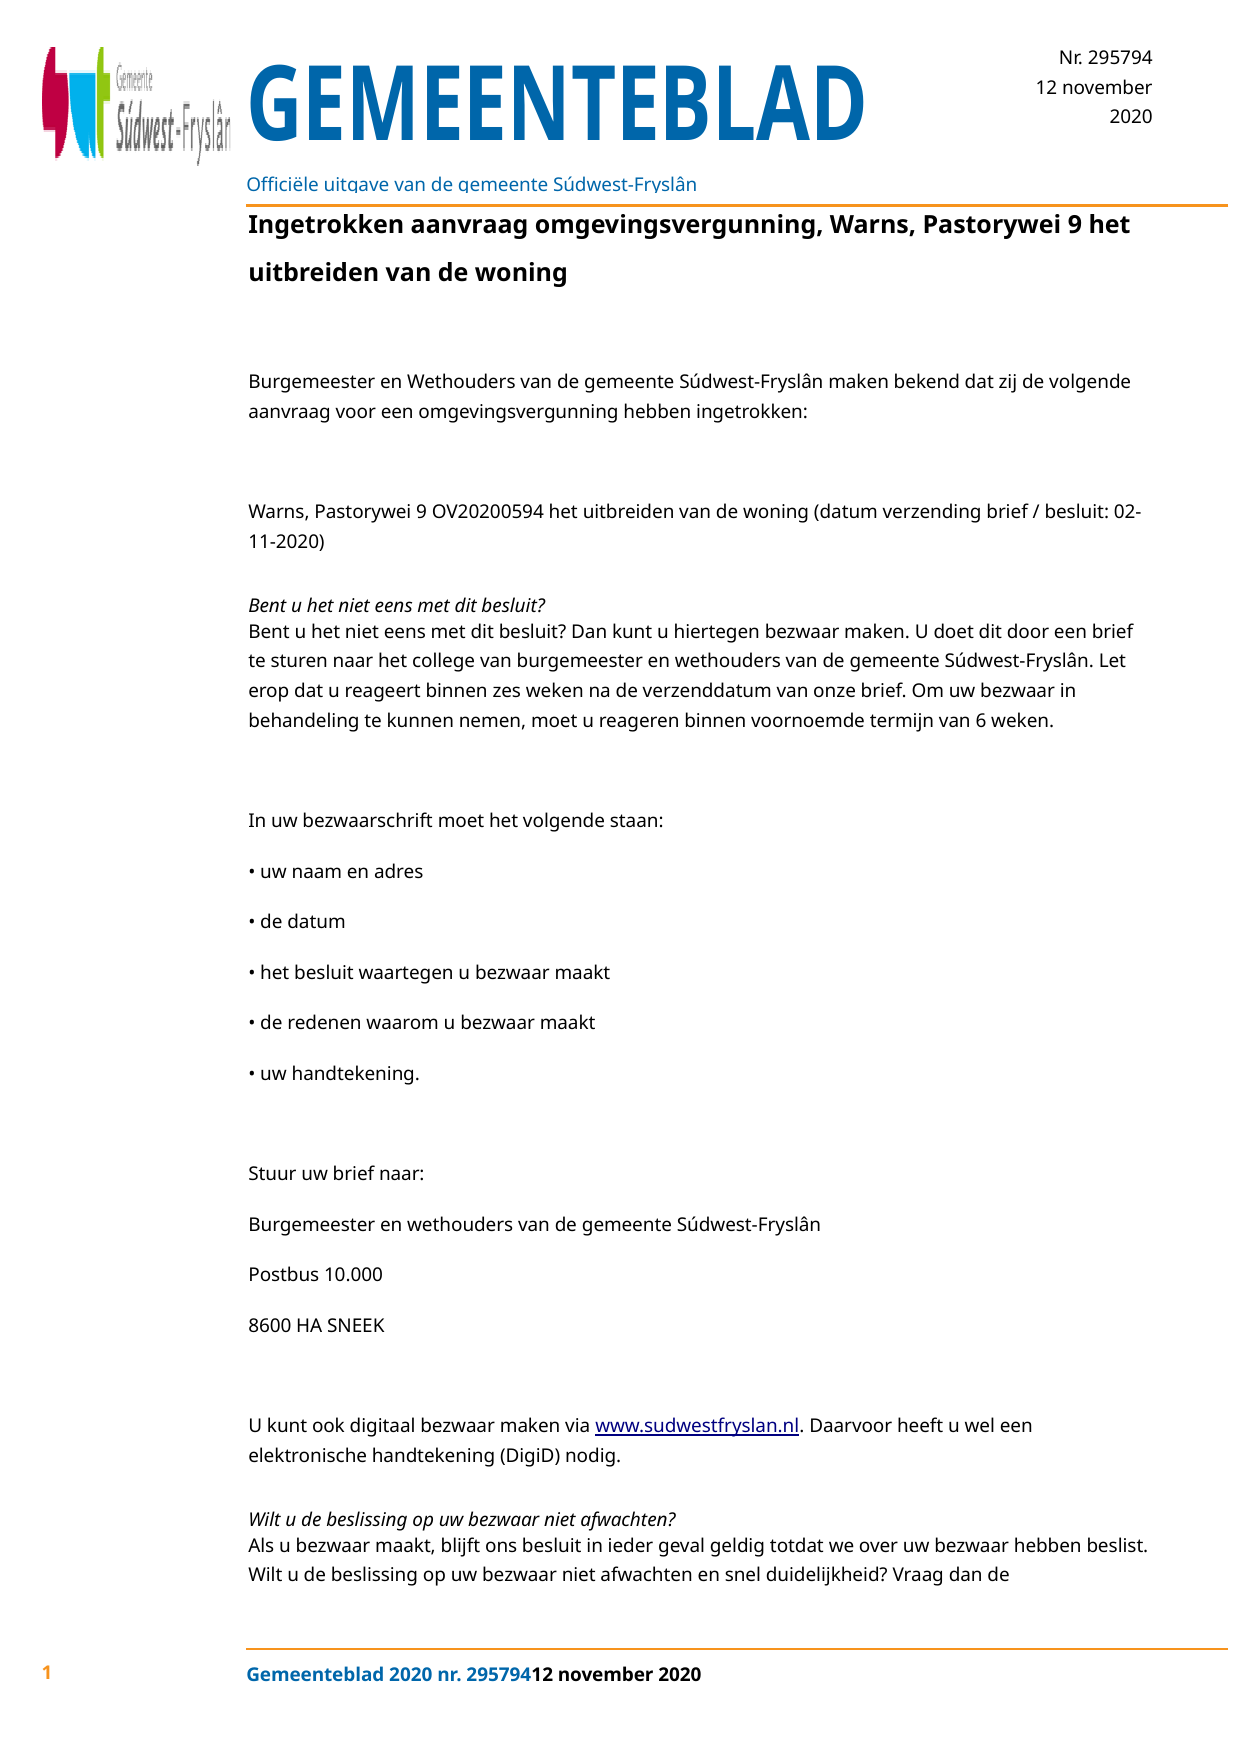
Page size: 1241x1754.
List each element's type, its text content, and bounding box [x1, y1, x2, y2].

text • de redenen waarom u bezwaar maakt [248, 1009, 1152, 1035]
text Bent u het niet eens met dit besluit? [248, 592, 1152, 618]
text Wilt u de beslissing op uw bezwaar niet afwachten? [248, 1506, 1152, 1532]
text Burgemeester en Wethouders van de gemeente Súdwest-Fryslân maken bekend dat zij de volgende aanvraag voor een omgevingsvergunning hebben ingetrokken: [248, 368, 1152, 424]
text Stuur uw brief naar: [248, 1161, 1152, 1186]
text Als u bezwaar maakt, blijft ons besluit in ieder geval geldig totdat we over uw bezwaar hebben beslist. Wilt u de beslissing op uw bezwaar niet afwachten en snel duidelijkheid? Vraag dan de [248, 1532, 1152, 1587]
text Warns, Pastorywei 9 OV20200594 het uitbreiden van de woning (datum verzending brief / besluit: 02-11-2020) [248, 499, 1152, 554]
text 8600 HA SNEEK [248, 1312, 1152, 1337]
text • het besluit waartegen u bezwaar maakt [248, 959, 1152, 984]
text • de datum [248, 908, 1152, 934]
text Postbus 10.000 [248, 1261, 1152, 1287]
text Bent u het niet eens met dit besluit? Dan kunt u hiertegen bezwaar maken. U doet dit door een brief te sturen naar het college van burgemeester en wethouders van de gemeente Súdwest-Fryslân. Let erop dat u reageert binnen zes weken na de verzenddatum van onze brief. Om uw bezwaar in behandeling te kunnen nemen, moet u reageren binnen voornoemde termijn van 6 weken. [248, 618, 1152, 732]
text In uw bezwaarschrift moet het volgende staan: [248, 808, 1152, 833]
text • uw handtekening. [248, 1060, 1152, 1085]
text Burgemeester en wethouders van de gemeente Súdwest-Fryslân [248, 1211, 1152, 1237]
text • uw naam en adres [248, 858, 1152, 884]
text U kunt ook digitaal bezwaar maken via www.sudwestfryslan.nl. Daarvoor heeft u wel een elektronische handtekening (DigiD) nodig. [248, 1413, 1152, 1468]
text Ingetrokken aanvraag omgevingsvergunning, Warns, Pastorywei 9 het uitbreiden van de woning [248, 207, 1152, 288]
picture [41, 47, 231, 172]
